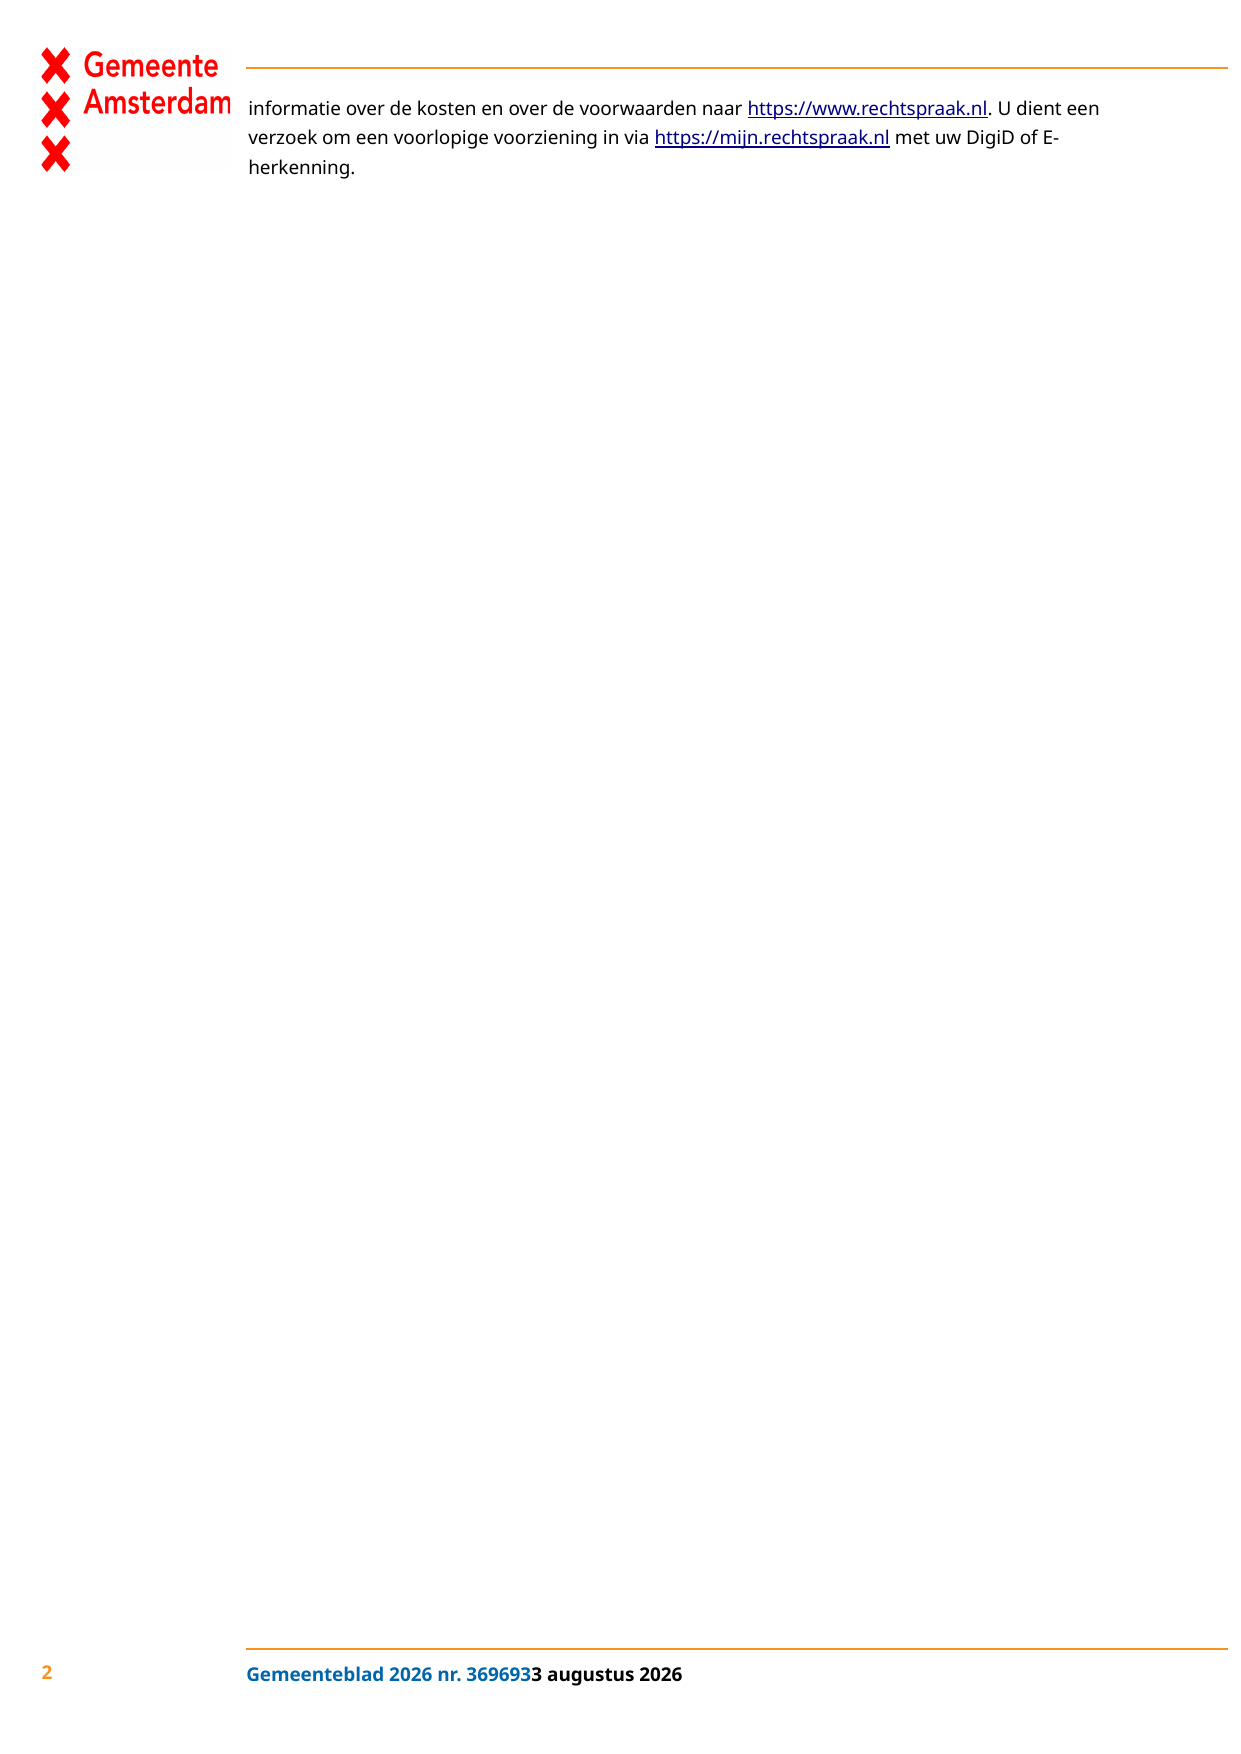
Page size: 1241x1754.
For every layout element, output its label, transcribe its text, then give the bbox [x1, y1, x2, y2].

text informatie over de kosten en over de voorwaarden naar https://www.rechtspraak.nl. U dient een verzoek om een voorlopige voorziening in via https://mijn.rechtspraak.nl met uw DigiD of E-herkenning. [248, 95, 1152, 180]
picture [41, 47, 231, 172]
